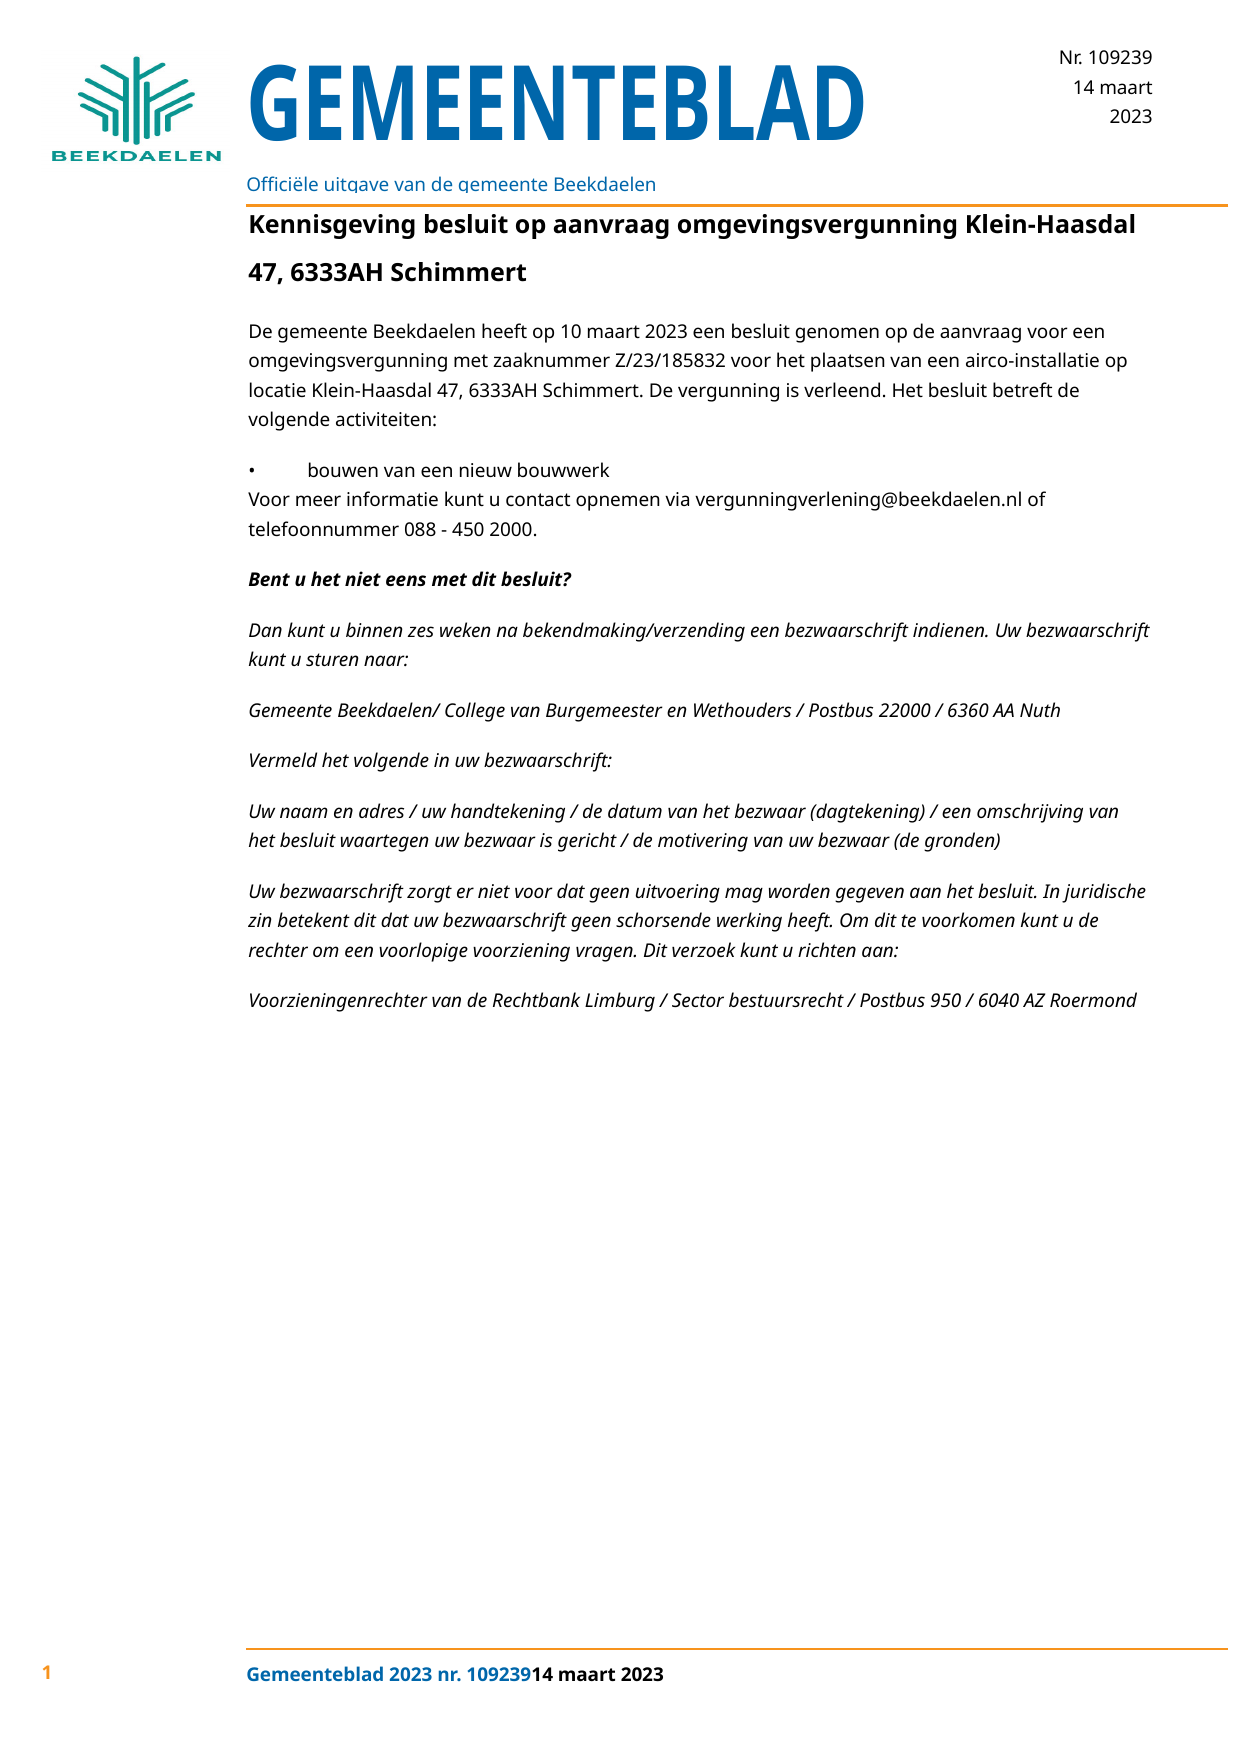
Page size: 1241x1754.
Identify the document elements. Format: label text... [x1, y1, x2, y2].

text Dan kunt u binnen zes weken na bekendmaking/verzending een bezwaarschrift indienen. Uw bezwaarschrift kunt u sturen naar: [248, 617, 1152, 672]
text Uw naam en adres / uw handtekening / de datum van het bezwaar (dagtekening) / een omschrijving van het besluit waartegen uw bezwaar is gericht / de motivering van uw bezwaar (de gronden) [248, 798, 1152, 853]
text Vermeld het volgende in uw bezwaarschrift: [248, 747, 1152, 773]
list bouwen van een nieuw bouwwerk [248, 457, 1152, 483]
text Voor meer informatie kunt u contact opnemen via vergunningverlening@beekdaelen.nl of telefoonnummer 088 - 450 2000. [248, 487, 1152, 542]
text Uw bezwaarschrift zorgt er niet voor dat geen uitvoering mag worden gegeven aan het besluit. In juridische zin betekent dit dat uw bezwaarschrift geen schorsende werking heeft. Om dit te voorkomen kunt u de rechter om een voorlopige voorziening vragen. Dit verzoek kunt u richten aan: [248, 878, 1152, 963]
text Voorzieningenrechter van de Rechtbank Limburg / Sector bestuursrecht / Postbus 950 / 6040 AZ Roermond [248, 987, 1152, 1013]
text Kennisgeving besluit op aanvraag omgevingsvergunning Klein-Haasdal 47, 6333AH Schimmert [248, 207, 1152, 288]
text De gemeente Beekdaelen heeft op 10 maart 2023 een besluit genomen op de aanvraag voor een omgevingsvergunning met zaaknummer Z/23/185832 voor het plaatsen van een airco-installatie op locatie Klein-Haasdal 47, 6333AH Schimmert. De vergunning is verleend. Het besluit betreft de volgende activiteiten: [248, 318, 1152, 432]
text Bent u het niet eens met dit besluit? [248, 567, 1152, 592]
picture [41, 47, 231, 172]
text Gemeente Beekdaelen/ College van Burgemeester en Wethouders / Postbus 22000 / 6360 AA Nuth [248, 697, 1152, 723]
